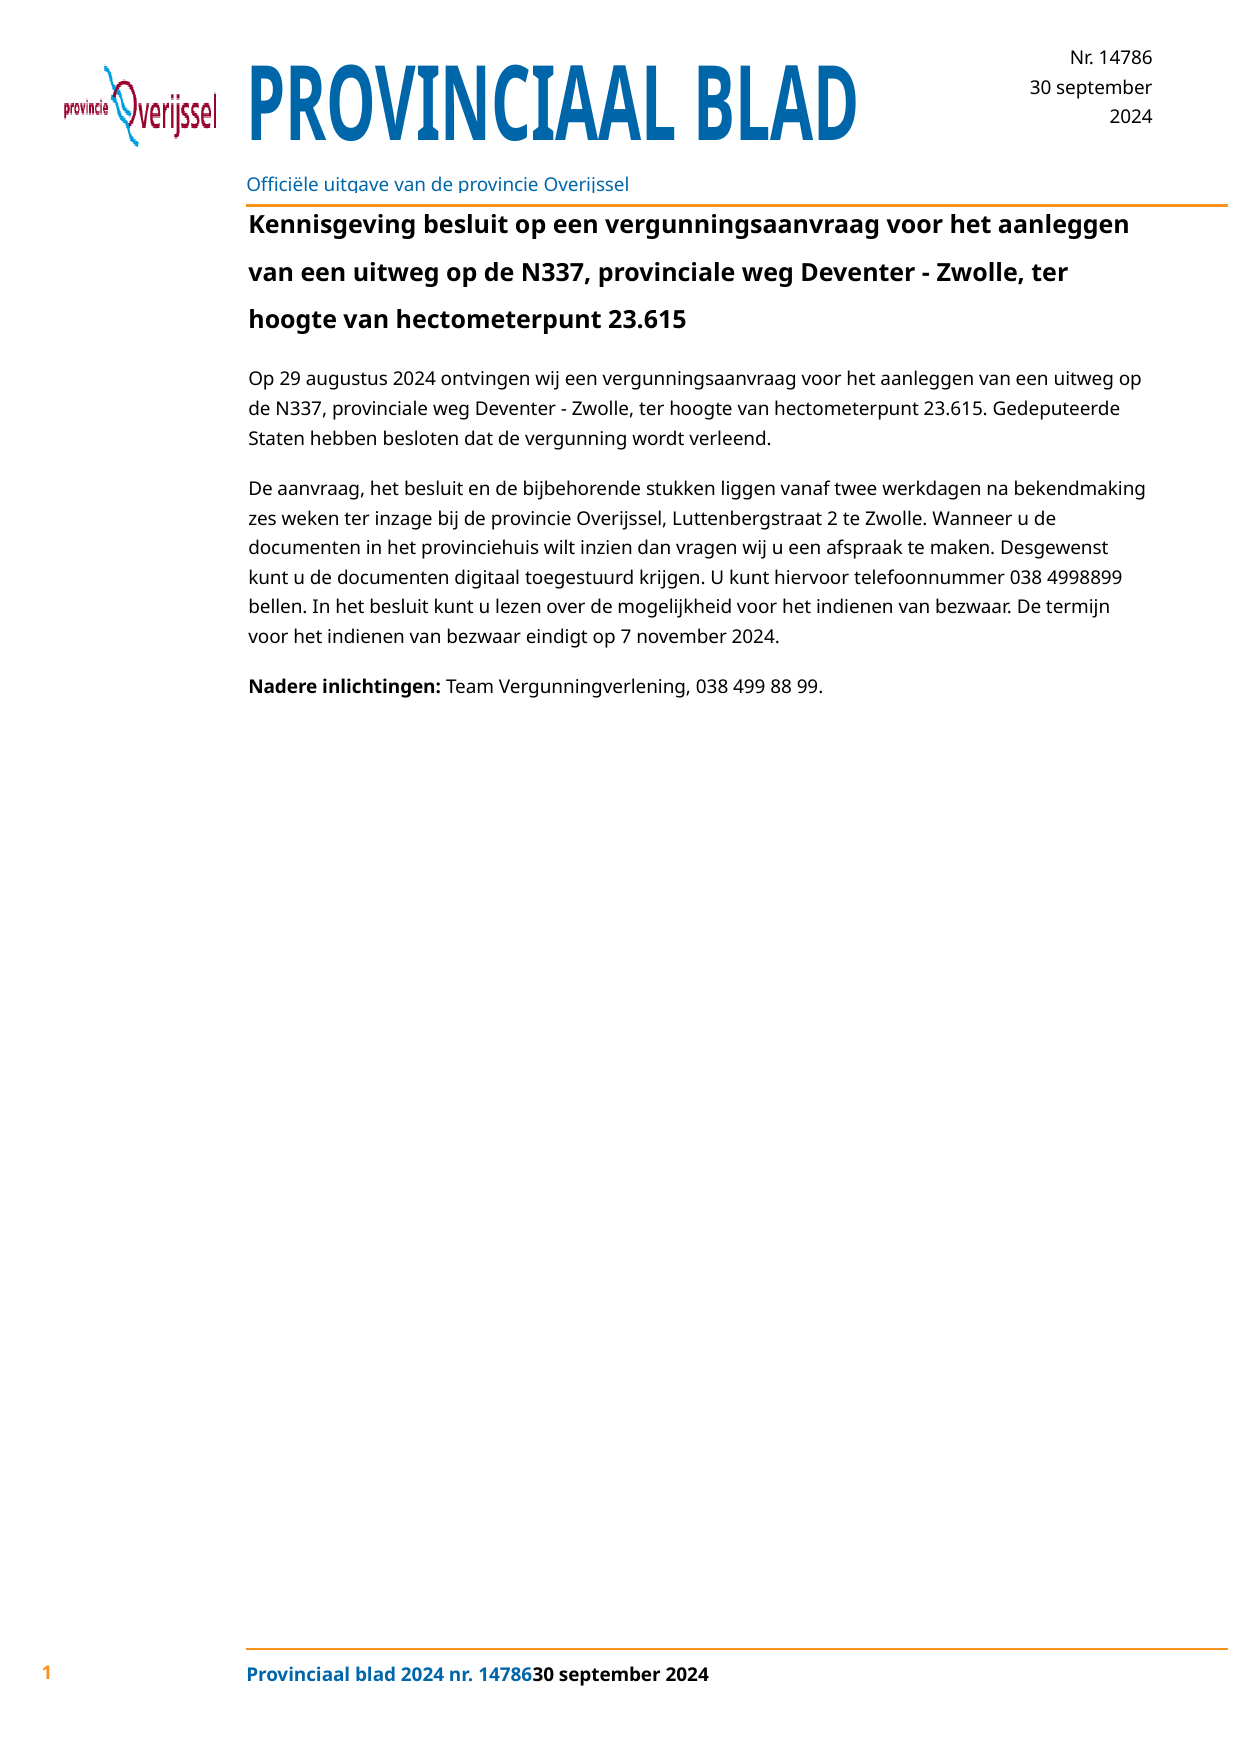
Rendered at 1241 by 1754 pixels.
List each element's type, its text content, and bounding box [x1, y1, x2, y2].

text Op 29 augustus 2024 ontvingen wij een vergunningsaanvraag voor het aanleggen van een uitweg op de N337, provinciale weg Deventer - Zwolle, ter hoogte van hectometerpunt 23.615. Gedeputeerde Staten hebben besloten dat de vergunning wordt verleend. [248, 366, 1152, 450]
text De aanvraag, het besluit en de bijbehorende stukken liggen vanaf twee werkdagen na bekendmaking zes weken ter inzage bij de provincie Overijssel, Luttenbergstraat 2 te Zwolle. Wanneer u de documenten in het provinciehuis wilt inzien dan vragen wij u een afspraak te maken. Desgewenst kunt u de documenten digitaal toegestuurd krijgen. U kunt hiervoor telefoonnummer 038 4998899 bellen. In het besluit kunt u lezen over de mogelijkheid voor het indienen van bezwaar. De termijn voor het indienen van bezwaar eindigt op 7 november 2024. [248, 475, 1152, 649]
picture [41, 47, 231, 172]
text Kennisgeving besluit op een vergunningsaanvraag voor het aanleggen van een uitweg op de N337, provinciale weg Deventer - Zwolle, ter hoogte van hectometerpunt 23.615 [248, 207, 1152, 336]
text Nadere inlichtingen: Team Vergunningverlening, 038 499 88 99. [248, 673, 1152, 699]
